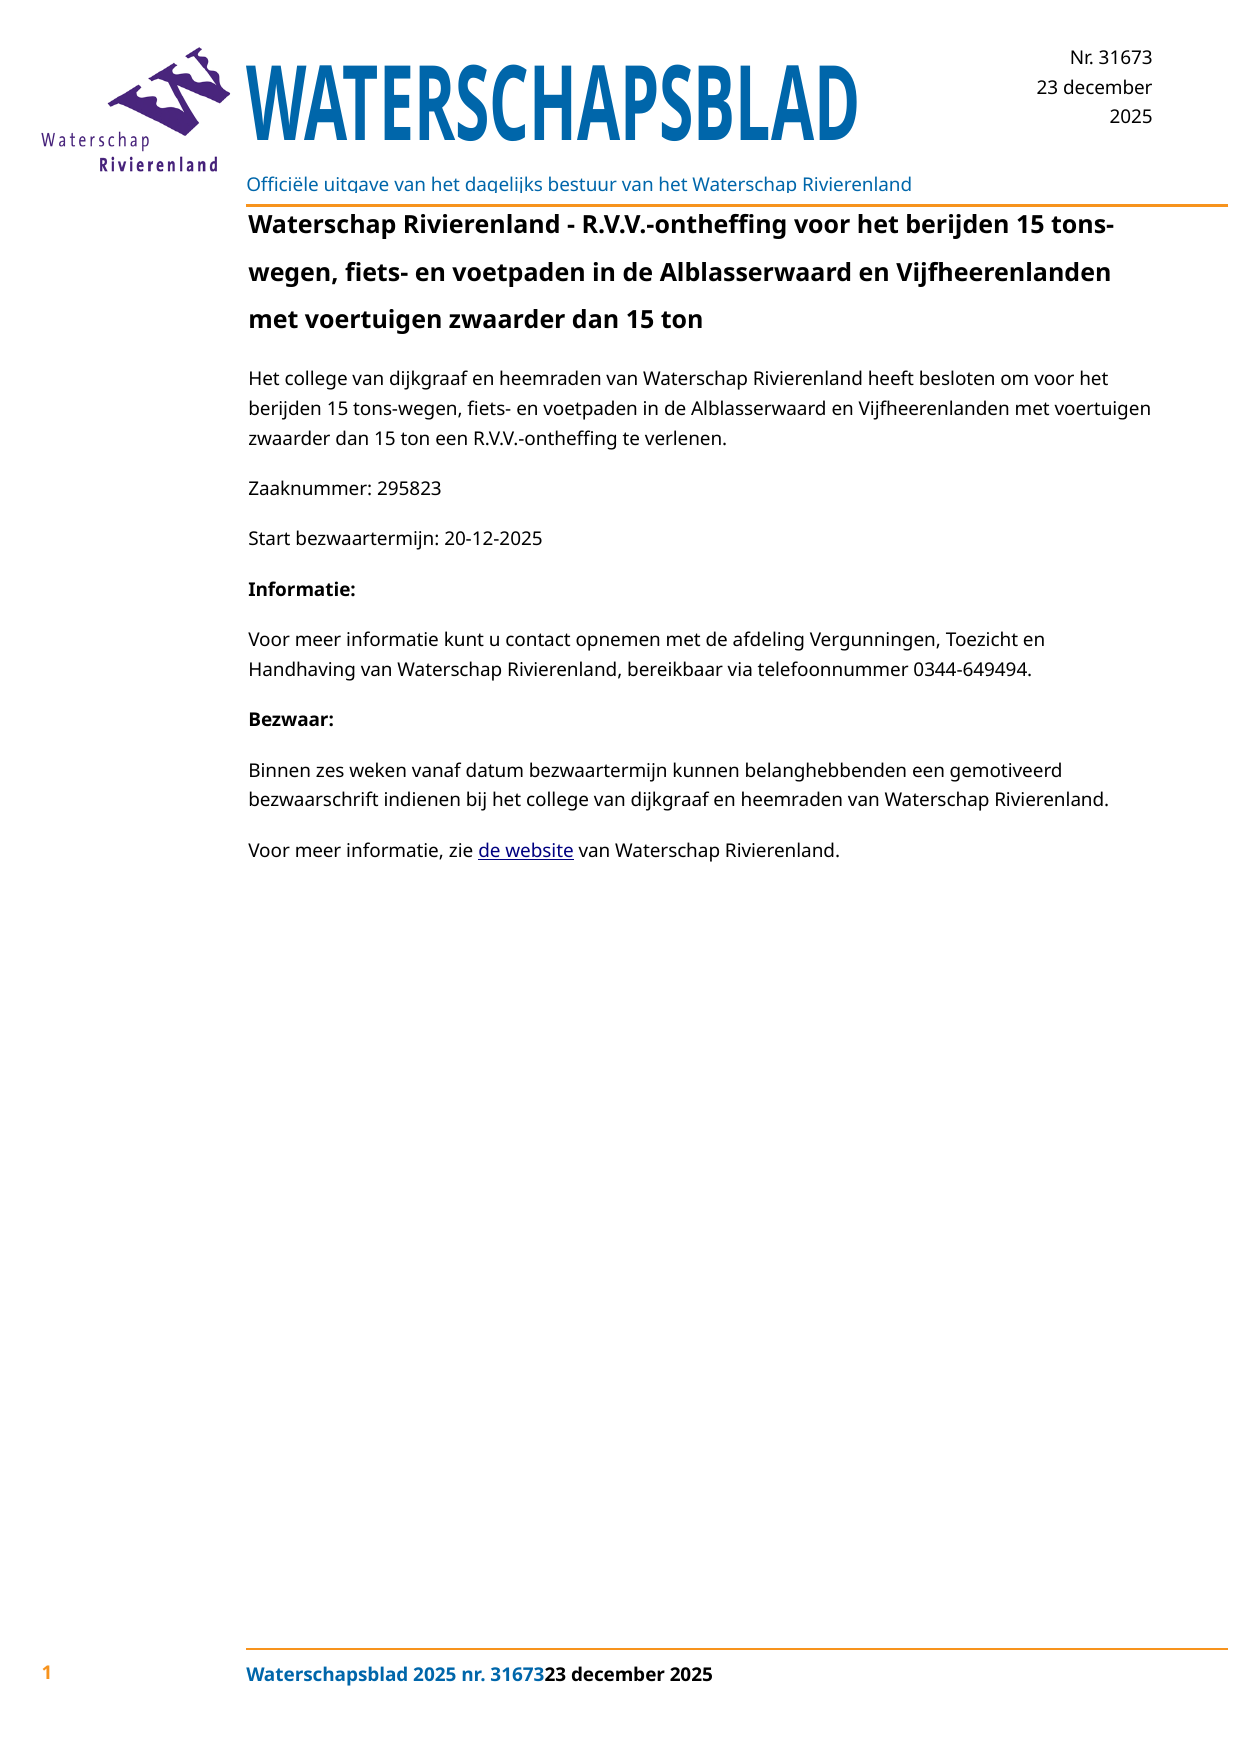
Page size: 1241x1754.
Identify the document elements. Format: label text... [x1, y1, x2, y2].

text Zaaknummer: 295823 [248, 475, 1152, 501]
text Start bezwaartermijn: 20-12-2025 [248, 526, 1152, 551]
text Voor meer informatie, zie de website van Waterschap Rivierenland. [248, 837, 1152, 862]
text Het college van dijkgraaf en heemraden van Waterschap Rivierenland heeft besloten om voor het berijden 15 tons-wegen, fiets- en voetpaden in de Alblasserwaard en Vijfheerenlanden met voertuigen zwaarder dan 15 ton een R.V.V.-ontheffing te verlenen. [248, 366, 1152, 450]
text Bezwaar: [248, 706, 1152, 732]
text Waterschap Rivierenland - R.V.V.-ontheffing voor het berijden 15 tons-wegen, fiets- en voetpaden in de Alblasserwaard en Vijfheerenlanden met voertuigen zwaarder dan 15 ton [248, 207, 1152, 336]
picture [41, 47, 231, 172]
text Voor meer informatie kunt u contact opnemen met de afdeling Vergunningen, Toezicht en Handhaving van Waterschap Rivierenland, bereikbaar via telefoonnummer 0344-649494. [248, 626, 1152, 682]
text Informatie: [248, 576, 1152, 602]
text Binnen zes weken vanaf datum bezwaartermijn kunnen belanghebbenden een gemotiveerd bezwaarschrift indienen bij het college van dijkgraaf en heemraden van Waterschap Rivierenland. [248, 757, 1152, 812]
